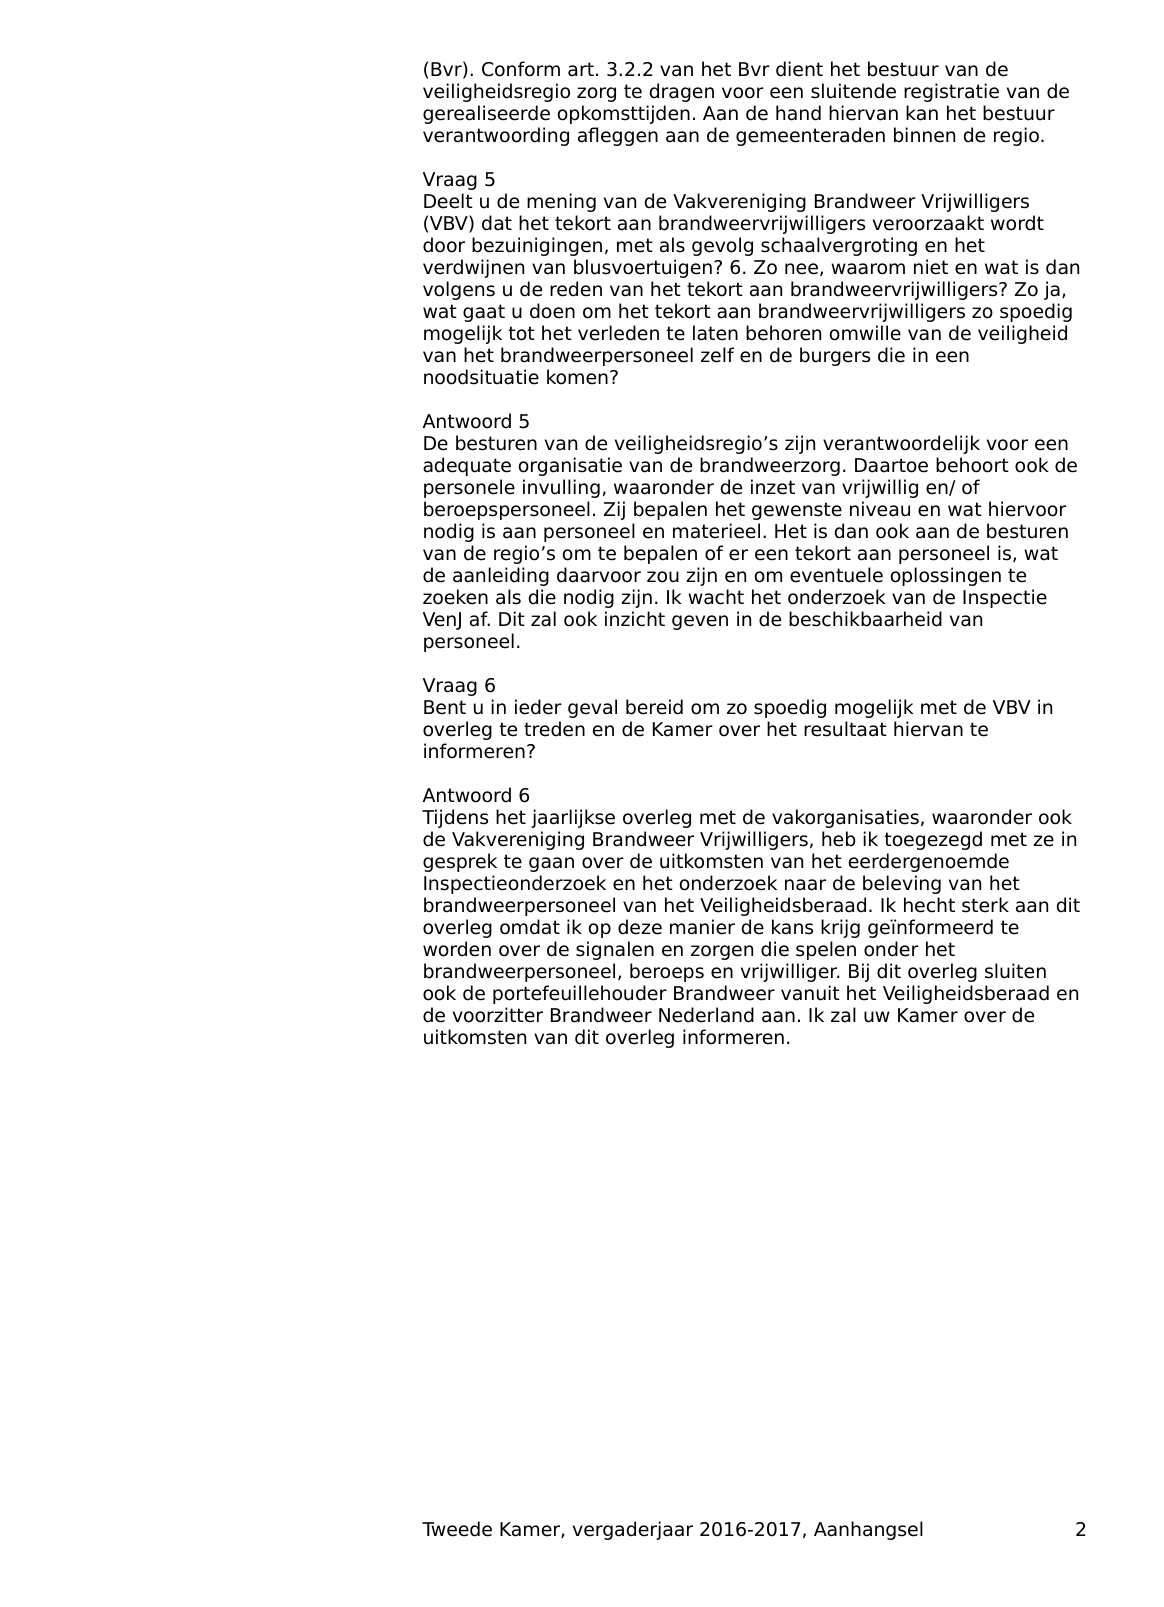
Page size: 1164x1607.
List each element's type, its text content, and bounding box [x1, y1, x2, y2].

text Antwoord 5 [422, 411, 1087, 433]
text Antwoord 6 [422, 785, 1087, 807]
text (Bvr). Conform art. 3.2.2 van het Bvr dient het bestuur van de veiligheidsregio zorg te dragen voor een sluitende registratie van de gerealiseerde opkomsttijden. Aan de hand hiervan kan het bestuur verantwoording afleggen aan de gemeenteraden binnen de regio. [422, 59, 1087, 147]
text De besturen van de veiligheidsregio’s zijn verantwoordelijk voor een adequate organisatie van de brandweerzorg. Daartoe behoort ook de personele invulling, waaronder de inzet van vrijwillig en/ of beroepspersoneel. Zij bepalen het gewenste niveau en wat hiervoor nodig is aan personeel en materieel. Het is dan ook aan de besturen van de regio’s om te bepalen of er een tekort aan personeel is, wat de aanleiding daarvoor zou zijn en om eventuele oplossingen te zoeken als die nodig zijn. Ik wacht het onderzoek van de Inspectie VenJ af. Dit zal ook inzicht geven in de beschikbaarheid van personeel. [422, 433, 1087, 653]
text Vraag 6 [422, 675, 1087, 697]
text Tijdens het jaarlijkse overleg met de vakorganisaties, waaronder ook de Vakvereniging Brandweer Vrijwilligers, heb ik toegezegd met ze in gesprek te gaan over de uitkomsten van het eerdergenoemde Inspectieonderzoek en het onderzoek naar de beleving van het brandweerpersoneel van het Veiligheidsberaad. Ik hecht sterk aan dit overleg omdat ik op deze manier de kans krijg geïnformeerd te worden over de signalen en zorgen die spelen onder het brandweerpersoneel, beroeps en vrijwilliger. Bij dit overleg sluiten ook de portefeuillehouder Brandweer vanuit het Veiligheidsberaad en de voorzitter Brandweer Nederland aan. Ik zal uw Kamer over de uitkomsten van dit overleg informeren. [422, 807, 1087, 1049]
text Bent u in ieder geval bereid om zo spoedig mogelijk met de VBV in overleg te treden en de Kamer over het resultaat hiervan te informeren? [422, 697, 1087, 763]
text Deelt u de mening van de Vakvereniging Brandweer Vrijwilligers (VBV) dat het tekort aan brandweervrijwilligers veroorzaakt wordt door bezuinigingen, met als gevolg schaalvergroting en het verdwijnen van blusvoertuigen? 6. Zo nee, waarom niet en wat is dan volgens u de reden van het tekort aan brandweervrijwilligers? Zo ja, wat gaat u doen om het tekort aan brandweervrijwilligers zo spoedig mogelijk tot het verleden te laten behoren omwille van de veiligheid van het brandweerpersoneel zelf en de burgers die in een noodsituatie komen? [422, 191, 1087, 389]
text Vraag 5 [422, 169, 1087, 191]
